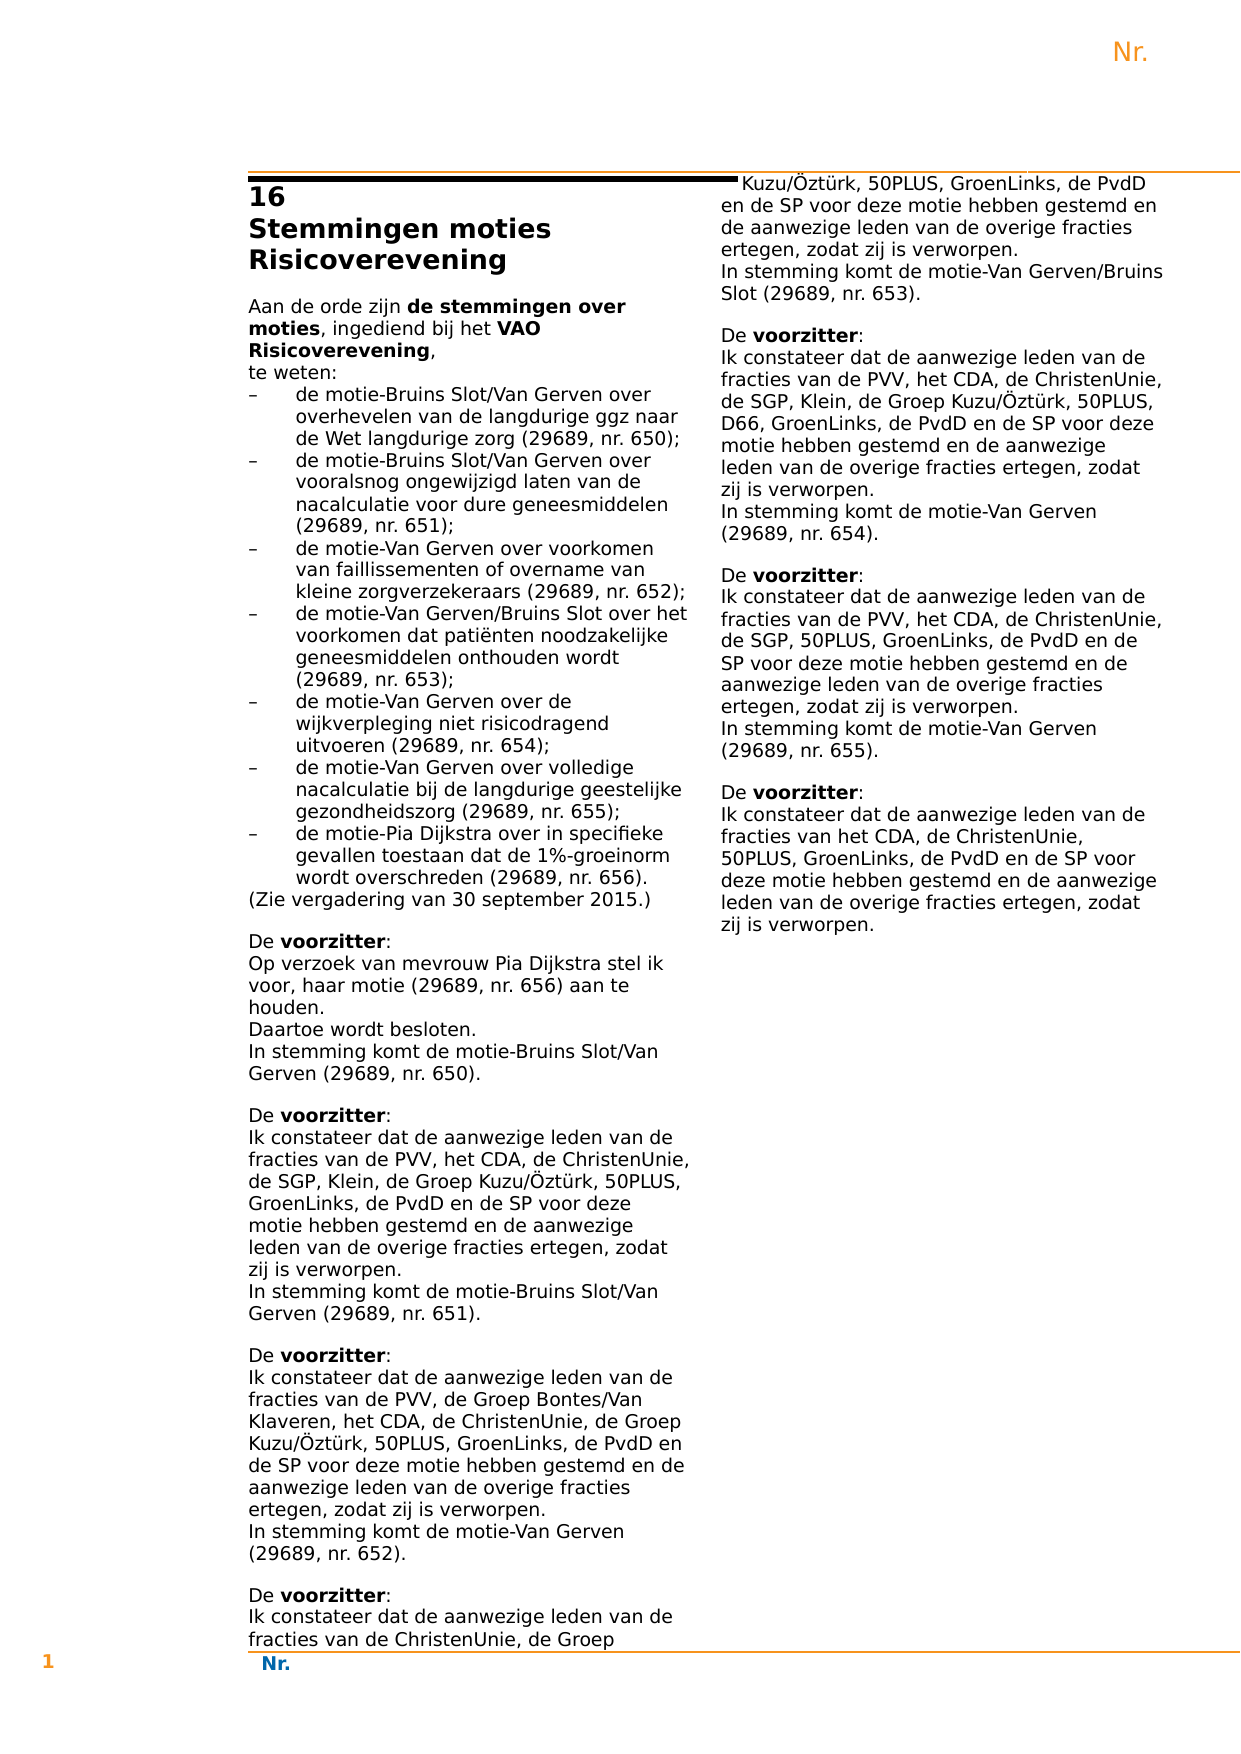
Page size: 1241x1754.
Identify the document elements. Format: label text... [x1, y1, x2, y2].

text De voorzitter: [248, 1105, 691, 1127]
text (Zie vergadering van 30 september 2015.) [248, 889, 691, 911]
text Aan de orde zijn de stemmingen over moties, ingediend bij het VAO Risicoverevening, [248, 296, 691, 362]
title 16 Stemmingen moties Risicoverevening [248, 182, 691, 276]
text In stemming komt de motie-Bruins Slot/Van Gerven (29689, nr. 651). [248, 1281, 691, 1325]
text De voorzitter: [721, 325, 1163, 347]
text In stemming komt de motie-Van Gerven (29689, nr. 652). [248, 1521, 691, 1564]
list de motie-Bruins Slot/Van Gerven over vooralsnog ongewijzigd laten van de nacalculatie voor dure geneesmiddelen (29689, nr. 651); [248, 449, 691, 537]
text In stemming komt de motie-Van Gerven (29689, nr. 655). [721, 718, 1163, 762]
text Ik constateer dat de aanwezige leden van de fracties van de PVV, het CDA, de ChristenUnie, de SGP, 50PLUS, GroenLinks, de PvdD en de SP voor deze motie hebben gestemd en de aanwezige leden van de overige fracties ertegen, zodat zij is verworpen. [721, 586, 1163, 718]
list de motie-Van Gerven over de wijkverpleging niet risicodragend uitvoeren (29689, nr. 654); [248, 691, 691, 757]
text De voorzitter: [248, 1584, 691, 1606]
text Kuzu/Öztürk, 50PLUS, GroenLinks, de PvdD en de SP voor deze motie hebben gestemd en de aanwezige leden van de overige fracties ertegen, zodat zij is verworpen. [721, 173, 1163, 261]
text De voorzitter: [721, 782, 1163, 804]
text De voorzitter: [248, 1345, 691, 1367]
text In stemming komt de motie-Van Gerven (29689, nr. 654). [721, 501, 1163, 544]
list de motie-Bruins Slot/Van Gerven over overhevelen van de langdurige ggz naar de Wet langdurige zorg (29689, nr. 650); [248, 383, 691, 449]
text In stemming komt de motie-Van Gerven/Bruins Slot (29689, nr. 653). [721, 261, 1163, 305]
text Ik constateer dat de aanwezige leden van de fracties van de PVV, het CDA, de ChristenUnie, de SGP, Klein, de Groep Kuzu/Öztürk, 50PLUS, GroenLinks, de PvdD en de SP voor deze motie hebben gestemd en de aanwezige leden van de overige fracties ertegen, zodat zij is verworpen. [248, 1127, 691, 1281]
text Ik constateer dat de aanwezige leden van de fracties van het CDA, de ChristenUnie, 50PLUS, GroenLinks, de PvdD en de SP voor deze motie hebben gestemd en de aanwezige leden van de overige fracties ertegen, zodat zij is verworpen. [721, 804, 1163, 936]
text De voorzitter: [721, 564, 1163, 586]
list de motie-Van Gerven/Bruins Slot over het voorkomen dat patiënten noodzakelijke geneesmiddelen onthouden wordt (29689, nr. 653); [248, 603, 691, 691]
text Ik constateer dat de aanwezige leden van de fracties van de ChristenUnie, de Groep [248, 1606, 691, 1650]
text Op verzoek van mevrouw Pia Dijkstra stel ik voor, haar motie (29689, nr. 656) aan te houden. [248, 953, 691, 1019]
text Ik constateer dat de aanwezige leden van de fracties van de PVV, het CDA, de ChristenUnie, de SGP, Klein, de Groep Kuzu/Öztürk, 50PLUS, D66, GroenLinks, de PvdD en de SP voor deze motie hebben gestemd en de aanwezige leden van de overige fracties ertegen, zodat zij is verworpen. [721, 347, 1163, 501]
text Daartoe wordt besloten. [248, 1019, 691, 1041]
list de motie-Van Gerven over voorkomen van faillissementen of overname van kleine zorgverzekeraars (29689, nr. 652); [248, 537, 691, 603]
list de motie-Pia Dijkstra over in specifieke gevallen toestaan dat de 1%-groeinorm wordt overschreden (29689, nr. 656). [248, 823, 691, 889]
text Ik constateer dat de aanwezige leden van de fracties van de PVV, de Groep Bontes/Van Klaveren, het CDA, de ChristenUnie, de Groep Kuzu/Öztürk, 50PLUS, GroenLinks, de PvdD en de SP voor deze motie hebben gestemd en de aanwezige leden van de overige fracties ertegen, zodat zij is verworpen. [248, 1367, 691, 1521]
text te weten: [248, 362, 691, 383]
list de motie-Van Gerven over volledige nacalculatie bij de langdurige geestelijke gezondheidszorg (29689, nr. 655); [248, 757, 691, 823]
text De voorzitter: [248, 931, 691, 953]
text In stemming komt de motie-Bruins Slot/Van Gerven (29689, nr. 650). [248, 1041, 691, 1085]
